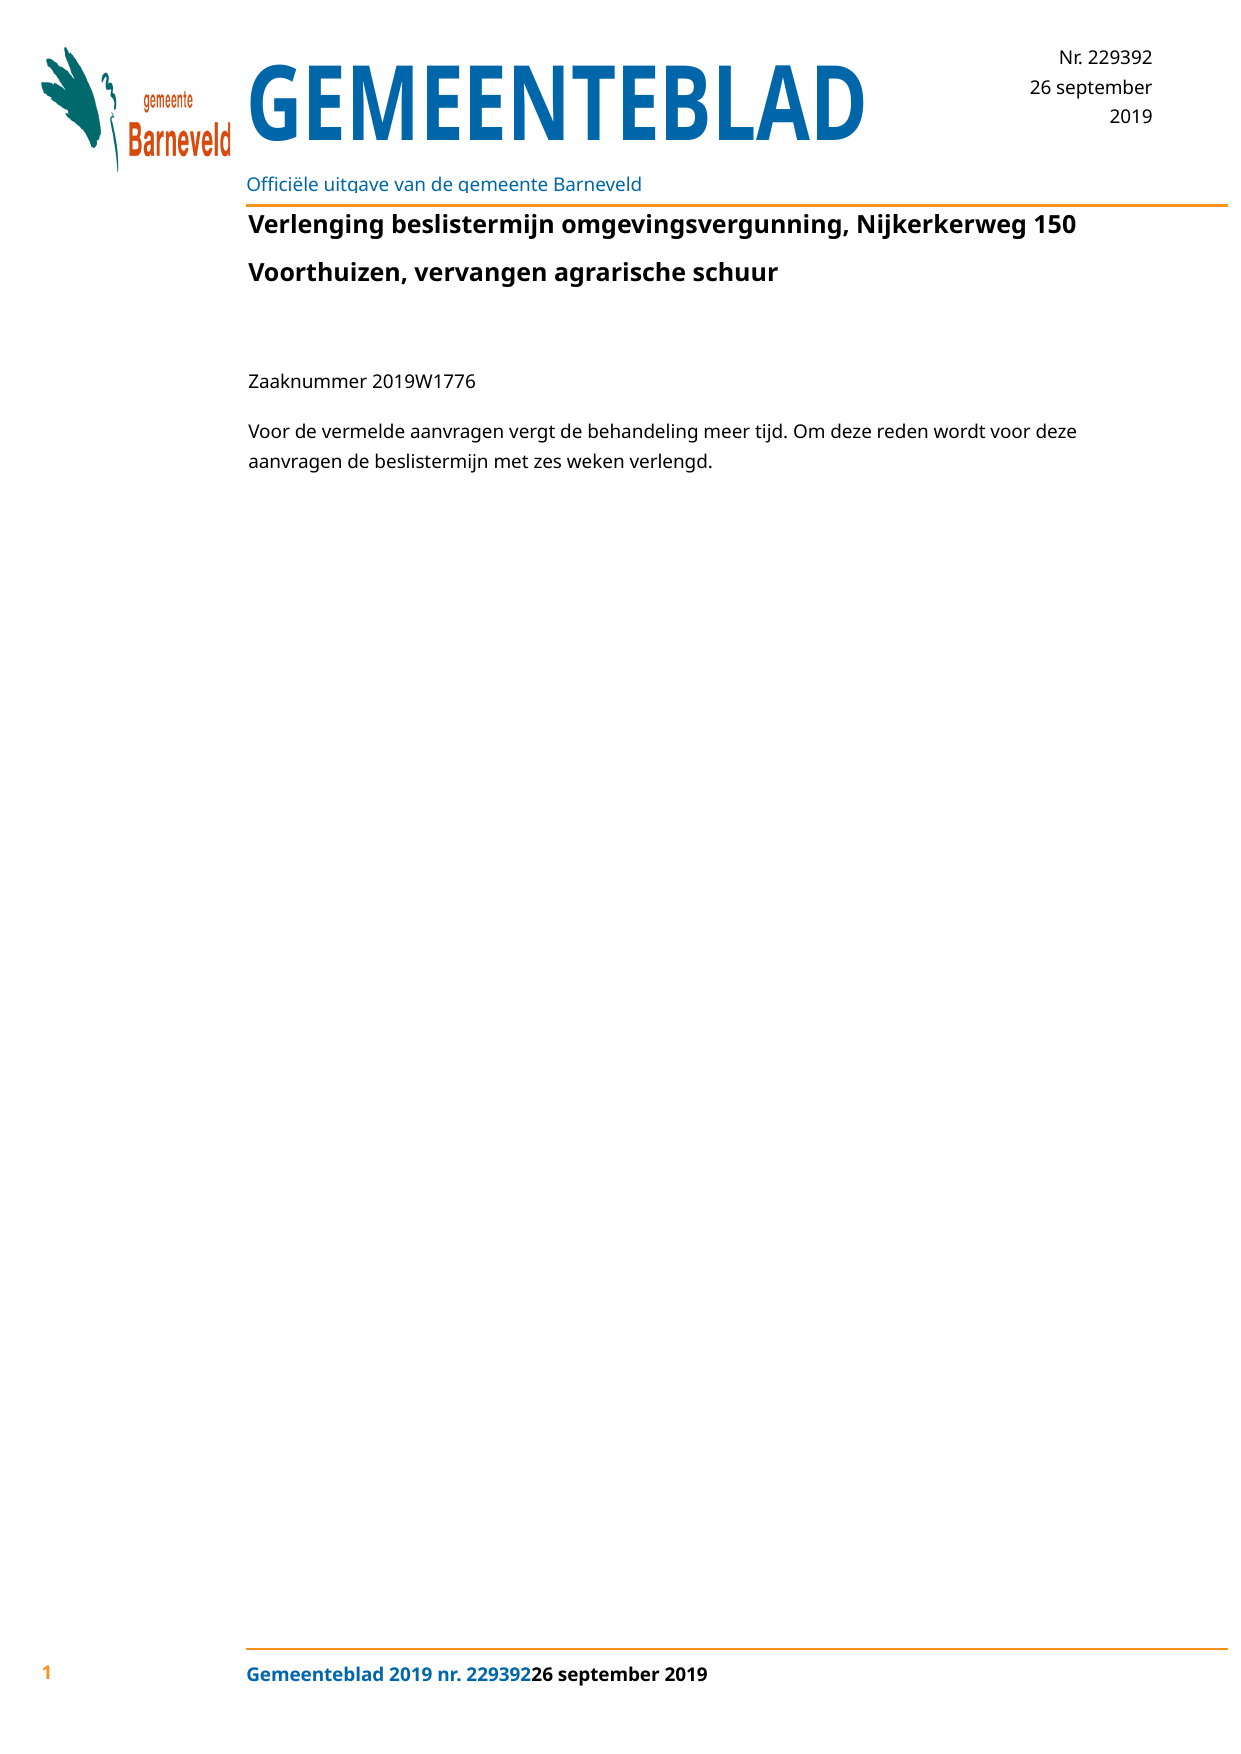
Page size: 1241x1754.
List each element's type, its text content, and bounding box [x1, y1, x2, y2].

text Verlenging beslistermijn omgevingsvergunning, Nijkerkerweg 150 Voorthuizen, vervangen agrarische schuur [248, 207, 1152, 288]
text Voor de vermelde aanvragen vergt de behandeling meer tijd. Om deze reden wordt voor deze aanvragen de beslistermijn met zes weken verlengd. [248, 419, 1152, 474]
picture [41, 47, 231, 172]
text Zaaknummer 2019W1776 [248, 368, 1152, 394]
